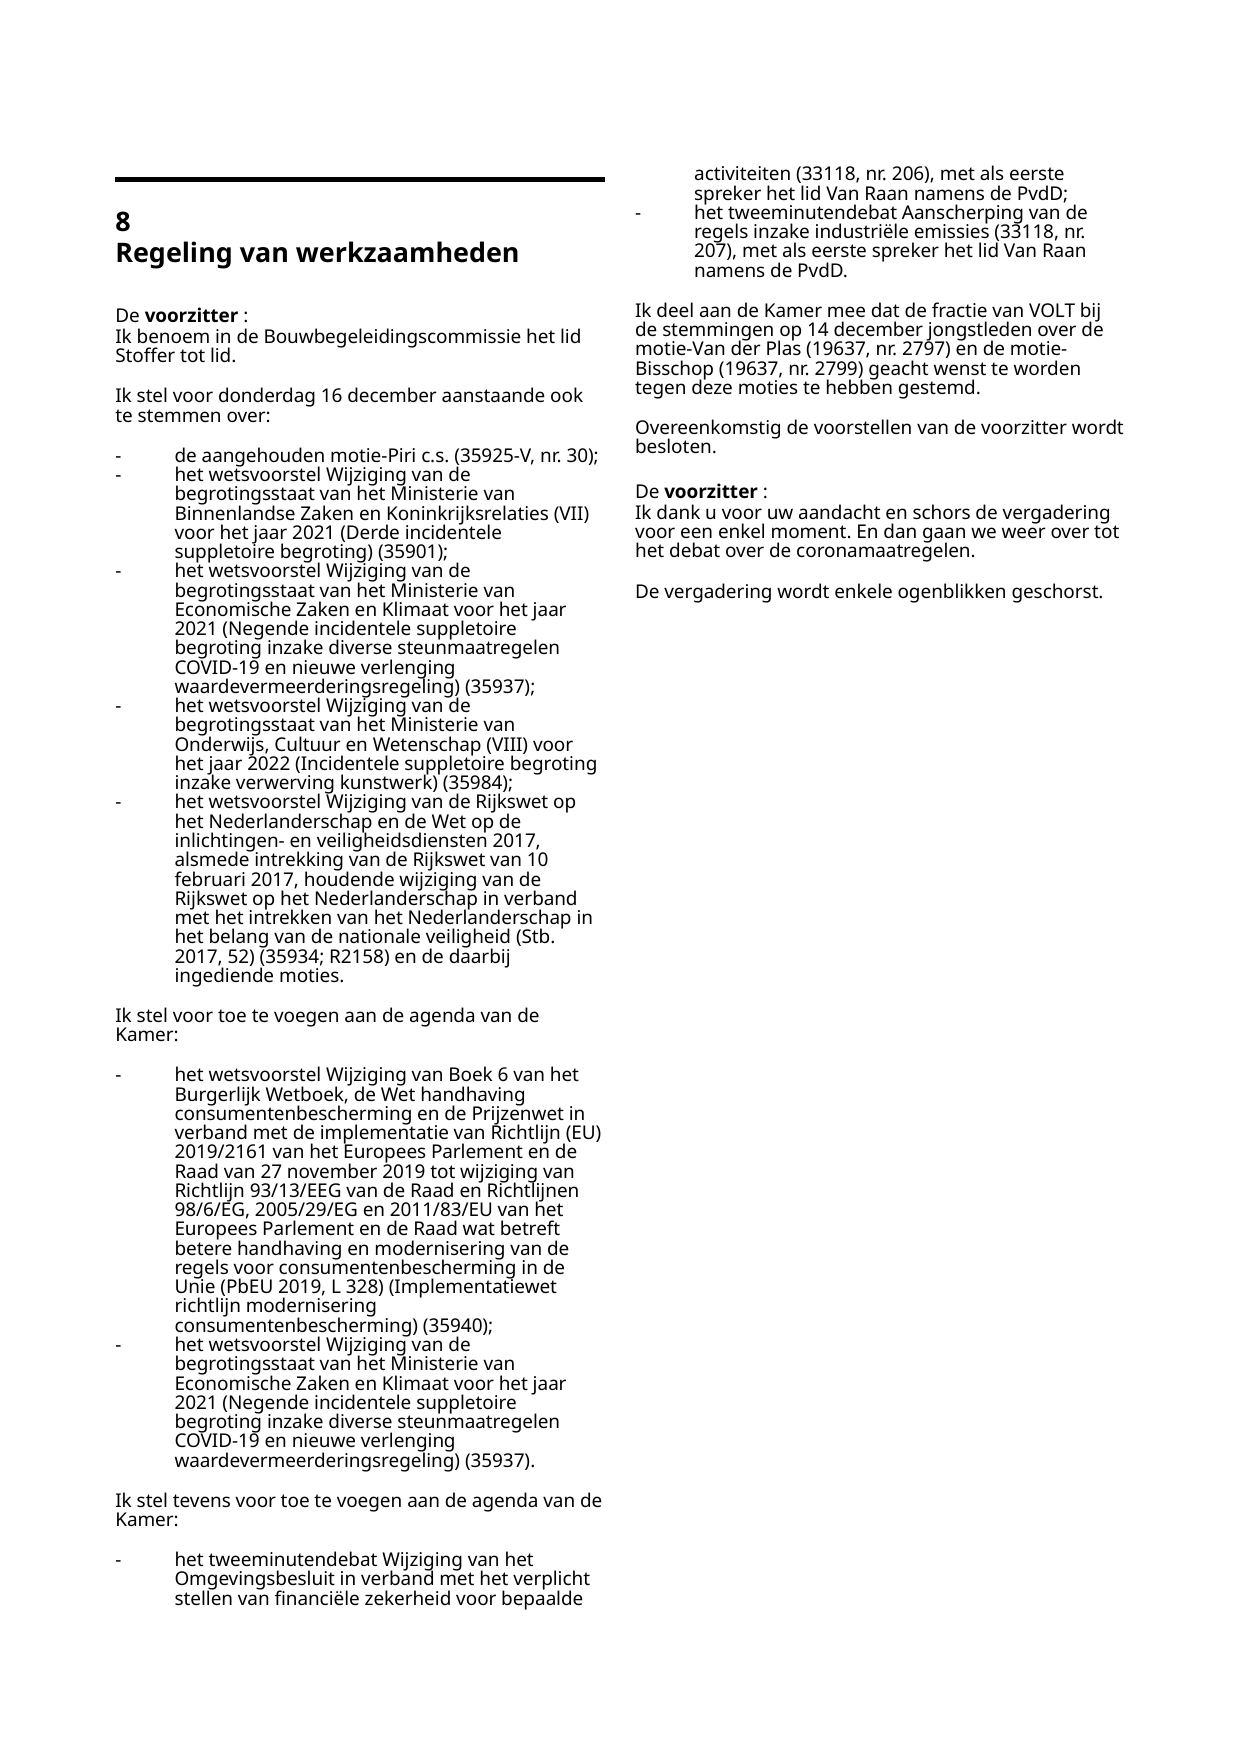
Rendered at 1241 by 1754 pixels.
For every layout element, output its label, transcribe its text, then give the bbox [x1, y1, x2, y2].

text Ik dank u voor uw aandacht en schors de vergadering voor een enkel moment. En dan gaan we weer over tot het debat over de coronamaatregelen. [635, 504, 1125, 562]
text 8 [115, 203, 605, 239]
text Regeling van werkzaamheden [115, 239, 605, 283]
text De vergadering wordt enkele ogenblikken geschorst. [635, 583, 1125, 602]
list het wetsvoorstel Wijziging van de begrotingsstaat van het Ministerie van Binnenlandse Zaken en Koninkrijksrelaties (VII) voor het jaar 2021 (Derde incidentele suppletoire begroting) (35901); [115, 466, 605, 562]
list het wetsvoorstel Wijziging van de begrotingsstaat van het Ministerie van Economische Zaken en Klimaat voor het jaar 2021 (Negende incidentele suppletoire begroting inzake diverse steunmaatregelen COVID-19 en nieuwe verlenging waardevermeerderingsregeling) (35937); [115, 562, 605, 697]
text Ik stel voor donderdag 16 december aanstaande ook te stemmen over: [115, 387, 605, 426]
text Ik deel aan de Kamer mee dat de fractie van VOLT bij de stemmingen op 14 december jongstleden over de motie-Van der Plas (19637, nr. 2797) en de motie-Bisschop (19637, nr. 2799) geacht wenst te worden tegen deze moties te hebben gestemd. [635, 302, 1125, 398]
text Ik stel tevens voor toe te voegen aan de agenda van de Kamer: [115, 1492, 605, 1530]
text De voorzitter : [635, 478, 1125, 504]
list de aangehouden motie-Piri c.s. (35925-V, nr. 30); [115, 447, 605, 466]
text De voorzitter : [115, 302, 605, 328]
list activiteiten (33118, nr. 206), met als eerste spreker het lid Van Raan namens de PvdD; [635, 165, 1125, 204]
list het wetsvoorstel Wijziging van Boek 6 van het Burgerlijk Wetboek, de Wet handhaving consumentenbescherming en de Prijzenwet in verband met de implementatie van Richtlijn (EU) 2019/2161 van het Europees Parlement en de Raad van 27 november 2019 tot wijziging van Richtlijn 93/13/EEG van de Raad en Richtlijnen 98/6/EG, 2005/29/EG en 2011/83/EU van het Europees Parlement en de Raad wat betreft betere handhaving en modernisering van de regels voor consumentenbescherming in de Unie (PbEU 2019, L 328) (Implementatiewet richtlijn modernisering consumentenbescherming) (35940); [115, 1066, 605, 1336]
text Overeenkomstig de voorstellen van de voorzitter wordt besloten. [635, 419, 1125, 457]
list het wetsvoorstel Wijziging van de begrotingsstaat van het Ministerie van Economische Zaken en Klimaat voor het jaar 2021 (Negende incidentele suppletoire begroting inzake diverse steunmaatregelen COVID-19 en nieuwe verlenging waardevermeerderingsregeling) (35937). [115, 1336, 605, 1471]
text Ik benoem in de Bouwbegeleidingscommissie het lid Stoffer tot lid. [115, 328, 605, 367]
list het wetsvoorstel Wijziging van de begrotingsstaat van het Ministerie van Onderwijs, Cultuur en Wetenschap (VIII) voor het jaar 2022 (Incidentele suppletoire begroting inzake verwerving kunstwerk) (35984); [115, 697, 605, 793]
text Ik stel voor toe te voegen aan de agenda van de Kamer: [115, 1007, 605, 1046]
list het wetsvoorstel Wijziging van de Rijkswet op het Nederlanderschap en de Wet op de inlichtingen- en veiligheidsdiensten 2017, alsmede intrekking van de Rijkswet van 10 februari 2017, houdende wijziging van de Rijkswet op het Nederlanderschap in verband met het intrekken van het Nederlanderschap in het belang van de nationale veiligheid (Stb. 2017, 52) (35934; R2158) en de daarbij ingediende moties. [115, 793, 605, 986]
list het tweeminutendebat Aanscherping van de regels inzake industriële emissies (33118, nr. 207), met als eerste spreker het lid Van Raan namens de PvdD. [635, 204, 1125, 281]
list het tweeminutendebat Wijziging van het Omgevingsbesluit in verband met het verplicht stellen van financiële zekerheid voor bepaalde [115, 1551, 605, 1609]
